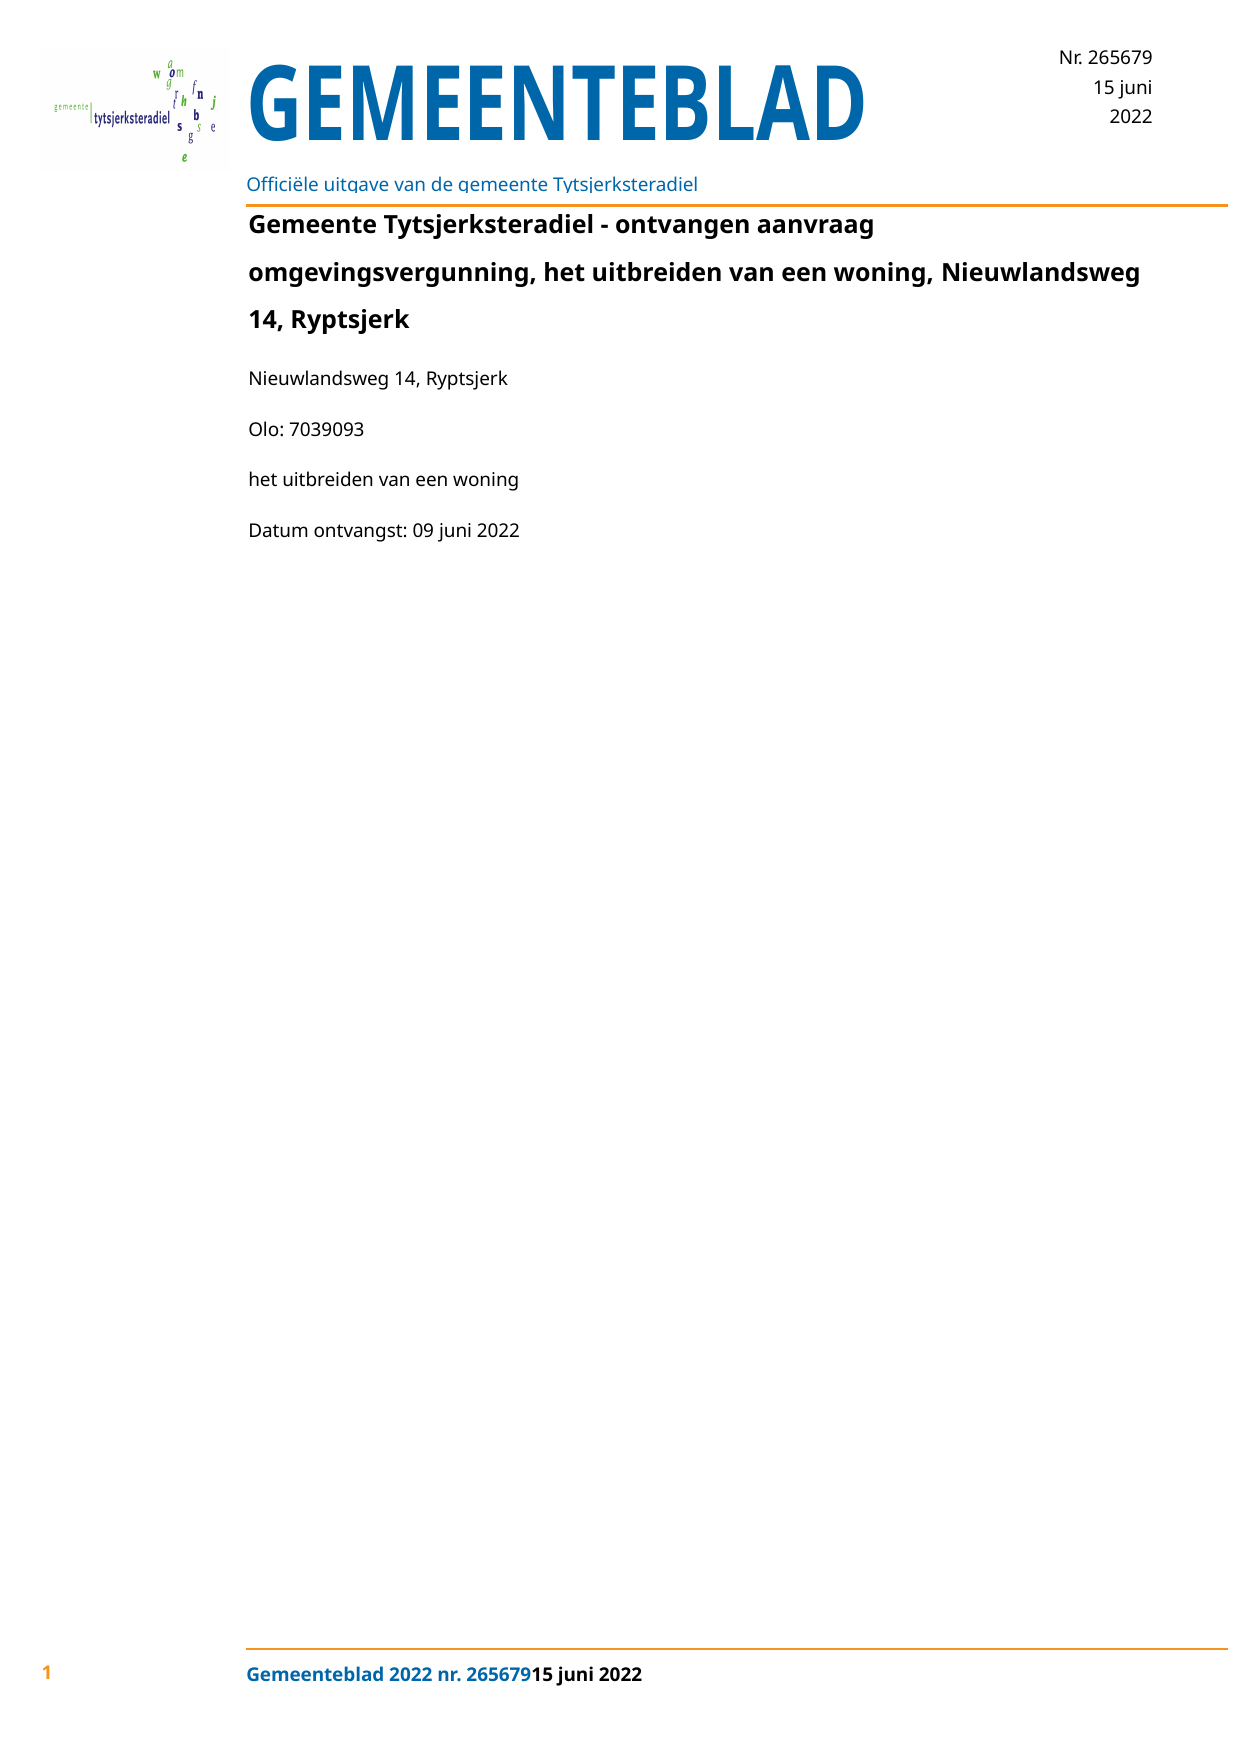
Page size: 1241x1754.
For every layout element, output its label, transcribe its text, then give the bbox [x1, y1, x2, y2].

text Datum ontvangst: 09 juni 2022 [248, 517, 1152, 542]
text Nieuwlandsweg 14, Ryptsjerk [248, 366, 1152, 391]
text Gemeente Tytsjerksteradiel - ontvangen aanvraag omgevingsvergunning, het uitbreiden van een woning, Nieuwlandsweg 14, Ryptsjerk [248, 207, 1152, 336]
text Olo: 7039093 [248, 416, 1152, 442]
text het uitbreiden van een woning [248, 466, 1152, 492]
picture [41, 47, 231, 172]
